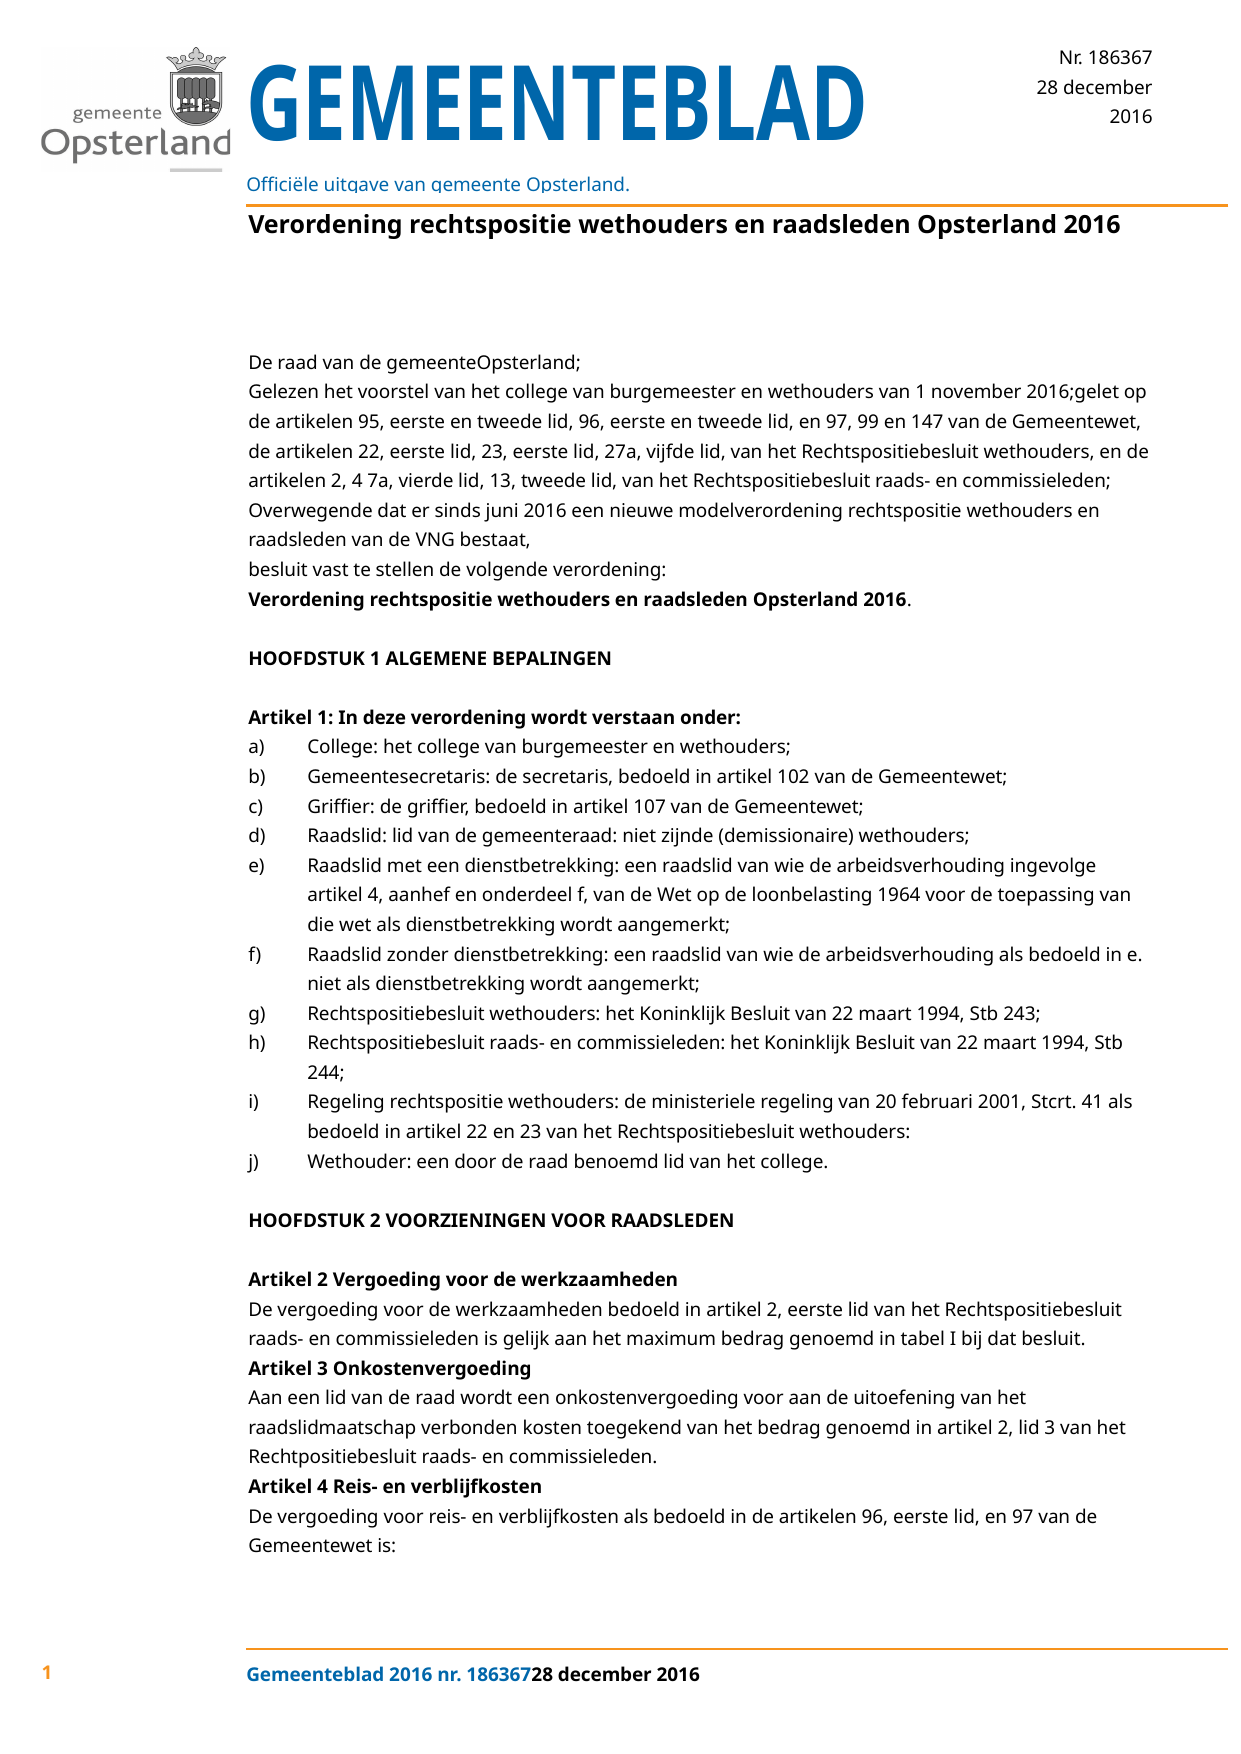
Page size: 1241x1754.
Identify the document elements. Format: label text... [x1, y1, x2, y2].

list College: het college van burgemeester en wethouders; [248, 734, 1152, 759]
list Raadslid: lid van de gemeenteraad: niet zijnde (demissionaire) wethouders; [248, 822, 1152, 848]
picture [41, 47, 231, 172]
text besluit vast te stellen de volgende verordening: [248, 556, 1152, 582]
text Verordening rechtspositie wethouders en raadsleden Opsterland 2016 [248, 207, 1152, 241]
text Overwegende dat er sinds juni 2016 een nieuwe modelverordening rechtspositie wethouders en raadsleden van de VNG bestaat, [248, 497, 1152, 552]
list Gemeentesecretaris: de secretaris, bedoeld in artikel 102 van de Gemeentewet; [248, 763, 1152, 789]
text Artikel 2 Vergoeding voor de werkzaamheden [248, 1266, 1152, 1292]
text De vergoeding voor de werkzaamheden bedoeld in artikel 2, eerste lid van het Rechtspositiebesluit raads- en commissieleden is gelijk aan het maximum bedrag genoemd in tabel I bij dat besluit. [248, 1296, 1152, 1351]
text HOOFDSTUK 1 ALGEMENE BEPALINGEN [248, 645, 1152, 671]
text De vergoeding voor reis- en verblijfkosten als bedoeld in de artikelen 96, eerste lid, en 97 van de Gemeentewet is: [248, 1503, 1152, 1558]
text Artikel 4 Reis- en verblijfkosten [248, 1473, 1152, 1499]
text Gelezen het voorstel van het college van burgemeester en wethouders van 1 november 2016;gelet op de artikelen 95, eerste en tweede lid, 96, eerste en tweede lid, en 97, 99 en 147 van de Gemeentewet, de artikelen 22, eerste lid, 23, eerste lid, 27a, vijfde lid, van het Rechtspositiebesluit wethouders, en de artikelen 2, 4 7a, vierde lid, 13, tweede lid, van het Rechtspositiebesluit raads- en commissieleden; [248, 379, 1152, 493]
text HOOFDSTUK 2 VOORZIENINGEN VOOR RAADSLEDEN [248, 1207, 1152, 1233]
list Griffier: de griffier, bedoeld in artikel 107 van de Gemeentewet; [248, 793, 1152, 819]
list Raadslid zonder dienstbetrekking: een raadslid van wie de arbeidsverhouding als bedoeld in e. niet als dienstbetrekking wordt aangemerkt; [248, 941, 1152, 996]
text Artikel 1: In deze verordening wordt verstaan onder: [248, 704, 1152, 730]
text Aan een lid van de raad wordt een onkostenvergoeding voor aan de uitoefening van het raadslidmaatschap verbonden kosten toegekend van het bedrag genoemd in artikel 2, lid 3 van het Rechtpositiebesluit raads- en commissieleden. [248, 1384, 1152, 1469]
list Wethouder: een door de raad benoemd lid van het college. [248, 1148, 1152, 1174]
list Rechtspositiebesluit raads- en commissieleden: het Koninklijk Besluit van 22 maart 1994, Stb 244; [248, 1029, 1152, 1085]
list Regeling rechtspositie wethouders: de ministeriele regeling van 20 februari 2001, Stcrt. 41 als bedoeld in artikel 22 en 23 van het Rechtspositiebesluit wethouders: [248, 1089, 1152, 1144]
text Artikel 3 Onkostenvergoeding [248, 1355, 1152, 1381]
list Rechtspositiebesluit wethouders: het Koninklijk Besluit van 22 maart 1994, Stb 243; [248, 1000, 1152, 1026]
text De raad van de gemeenteOpsterland; [248, 349, 1152, 375]
text Verordening rechtspositie wethouders en raadsleden Opsterland 2016. [248, 586, 1152, 612]
list Raadslid met een dienstbetrekking: een raadslid van wie de arbeidsverhouding ingevolge artikel 4, aanhef en onderdeel f, van de Wet op de loonbelasting 1964 voor de toepassing van die wet als dienstbetrekking wordt aangemerkt; [248, 852, 1152, 937]
